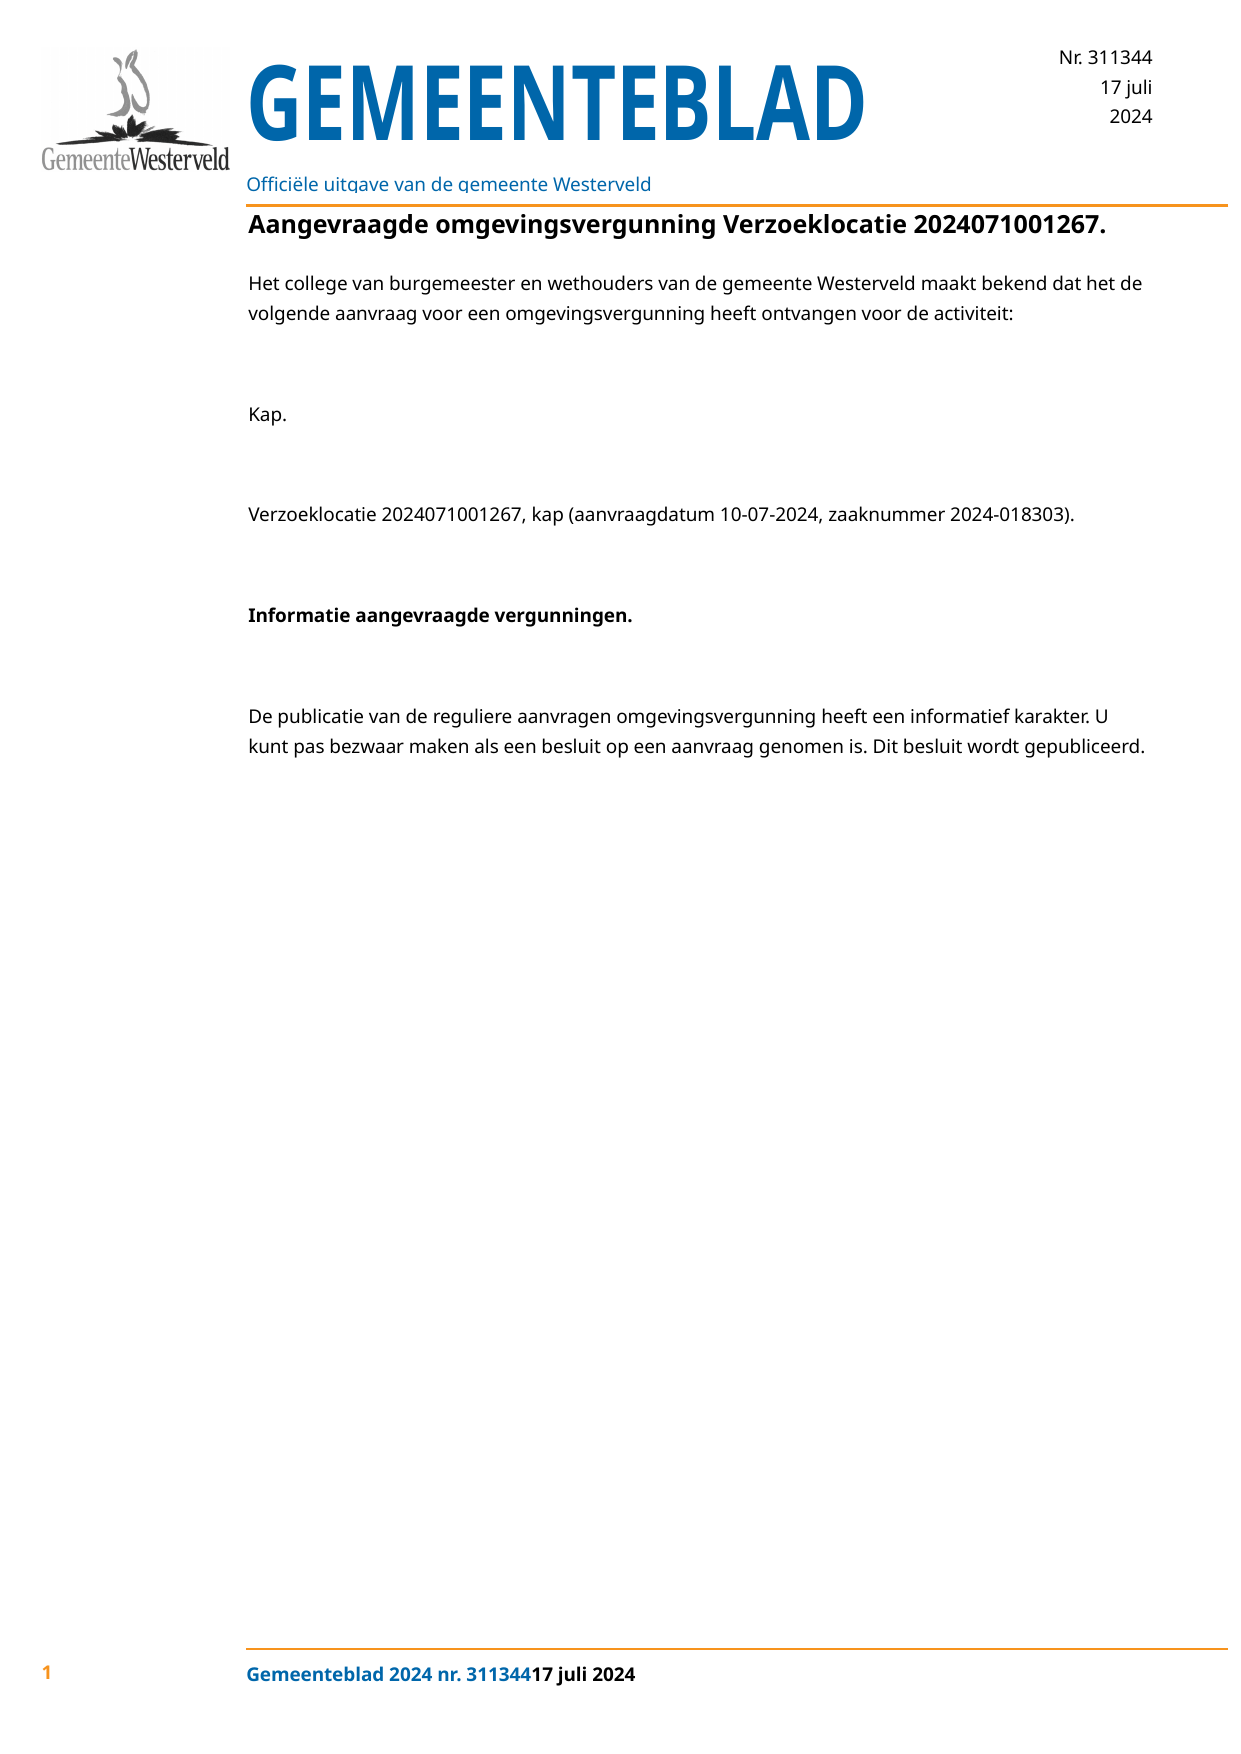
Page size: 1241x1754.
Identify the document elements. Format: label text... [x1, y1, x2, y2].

text De publicatie van de reguliere aanvragen omgevingsvergunning heeft een informatief karakter. U kunt pas bezwaar maken als een besluit op een aanvraag genomen is. Dit besluit wordt gepubliceerd. [248, 703, 1152, 758]
picture [41, 47, 231, 172]
text Kap. [248, 401, 1152, 426]
text Verzoeklocatie 2024071001267, kap (aanvraagdatum 10-07-2024, zaaknummer 2024-018303). [248, 502, 1152, 527]
text Aangevraagde omgevingsvergunning Verzoeklocatie 2024071001267. [248, 207, 1152, 241]
text Informatie aangevraagde vergunningen. [248, 602, 1152, 628]
text Het college van burgemeester en wethouders van de gemeente Westerveld maakt bekend dat het de volgende aanvraag voor een omgevingsvergunning heeft ontvangen voor de activiteit: [248, 270, 1152, 326]
